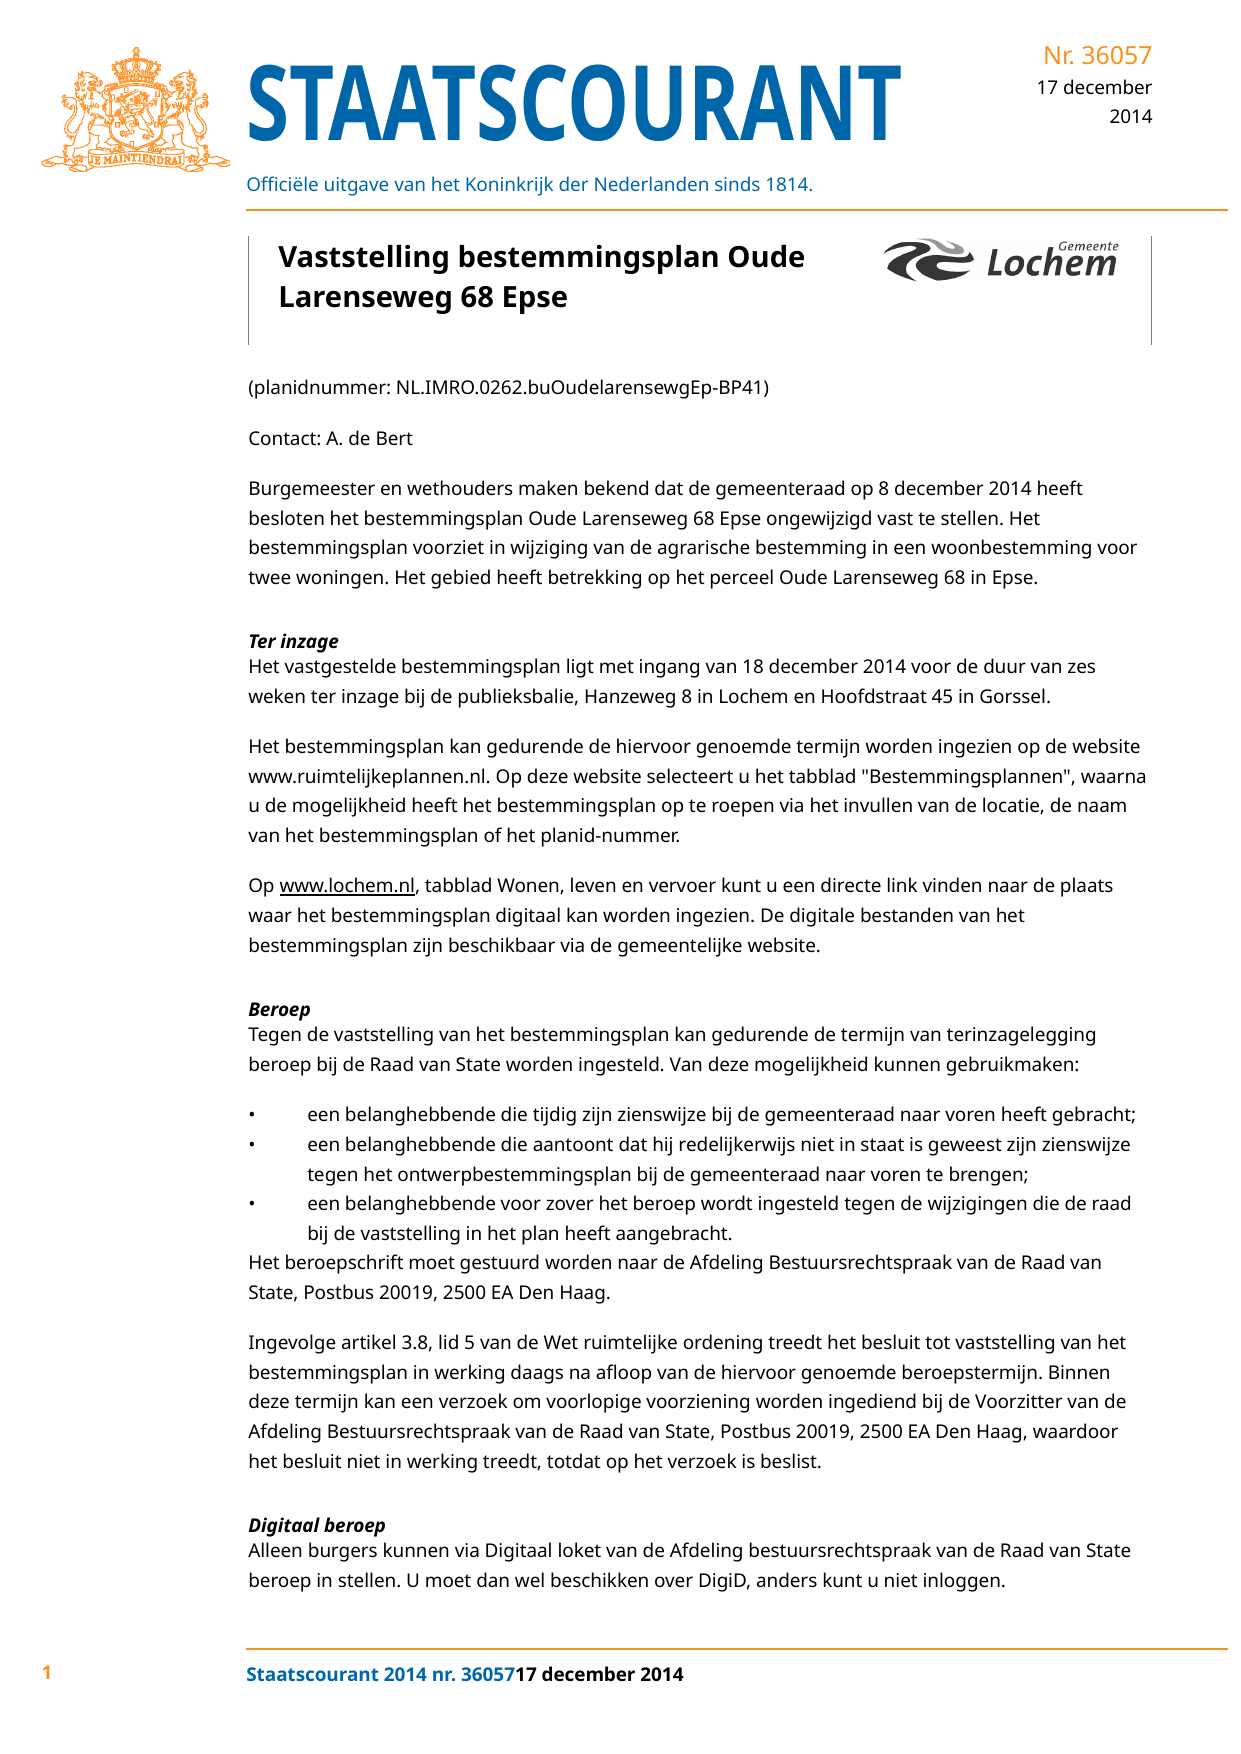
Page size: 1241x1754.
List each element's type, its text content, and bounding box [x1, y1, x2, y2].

table_header [850, 236, 1151, 345]
text Digitaal beroep [248, 1512, 1152, 1537]
text Op www.lochem.nl, tabblad Wonen, leven en vervoer kunt u een directe link vinden naar de plaats waar het bestemmingsplan digitaal kan worden ingezien. De digitale bestanden van het bestemmingsplan zijn beschikbaar via de gemeentelijke website. [248, 873, 1152, 958]
picture [882, 236, 1119, 283]
list een belanghebbende die aantoont dat hij redelijkerwijs niet in staat is geweest zijn zienswijze tegen het ontwerpbestemmingsplan bij de gemeenteraad naar voren te brengen; [248, 1131, 1152, 1186]
picture [41, 47, 231, 172]
text (planidnummer: NL.IMRO.0262.buOudelarensewgEp-BP41) [248, 374, 1152, 400]
text Het vastgestelde bestemmingsplan ligt met ingang van 18 december 2014 voor de duur van zes weken ter inzage bij de publieksbalie, Hanzeweg 8 in Lochem en Hoofdstraat 45 in Gorssel. [248, 653, 1152, 709]
text Ingevolge artikel 3.8, lid 5 van de Wet ruimtelijke ordening treedt het besluit tot vaststelling van het bestemmingsplan in werking daags na afloop van de hiervoor genoemde beroepstermijn. Binnen deze termijn kan een verzoek om voorlopige voorziening worden ingediend bij de Voorzitter van de Afdeling Bestuursrechtspraak van de Raad van State, Postbus 20019, 2500 EA Den Haag, waardoor het besluit niet in werking treedt, totdat op het verzoek is beslist. [248, 1329, 1152, 1473]
list een belanghebbende voor zover het beroep wordt ingesteld tegen de wijzigingen die de raad bij de vaststelling in het plan heeft aangebracht. [248, 1190, 1152, 1246]
text Ter inzage [248, 628, 1152, 653]
text Burgemeester en wethouders maken bekend dat de gemeenteraad op 8 december 2014 heeft besloten het bestemmingsplan Oude Larenseweg 68 Epse ongewijzigd vast te stellen. Het bestemmingsplan voorziet in wijziging van de agrarische bestemming in een woonbestemming voor twee woningen. Het gebied heeft betrekking op het perceel Oude Larenseweg 68 in Epse. [248, 475, 1152, 589]
table_header Vaststelling bestemmingsplan Oude Larenseweg 68 Epse [249, 236, 850, 345]
text Het beroepschrift moet gestuurd worden naar de Afdeling Bestuursrechtspraak van de Raad van State, Postbus 20019, 2500 EA Den Haag. [248, 1249, 1152, 1305]
text Beroep [248, 996, 1152, 1022]
list een belanghebbende die tijdig zijn zienswijze bij de gemeenteraad naar voren heeft gebracht; [248, 1102, 1152, 1127]
text Het bestemmingsplan kan gedurende de hiervoor genoemde termijn worden ingezien op de website www.ruimtelijkeplannen.nl. Op deze website selecteert u het tabblad "Bestemmingsplannen", waarna u de mogelijkheid heeft het bestemmingsplan op te roepen via het invullen van de locatie, de naam van het bestemmingsplan of het planid-nummer. [248, 733, 1152, 848]
text Alleen burgers kunnen via Digitaal loket van de Afdeling bestuursrechtspraak van de Raad van State beroep in stellen. U moet dan wel beschikken over DigiD, anders kunt u niet inloggen. [248, 1537, 1152, 1593]
text Tegen de vaststelling van het bestemmingsplan kan gedurende de termijn van terinzagelegging beroep bij de Raad van State worden ingesteld. Van deze mogelijkheid kunnen gebruikmaken: [248, 1022, 1152, 1077]
text Contact: A. de Bert [248, 425, 1152, 450]
